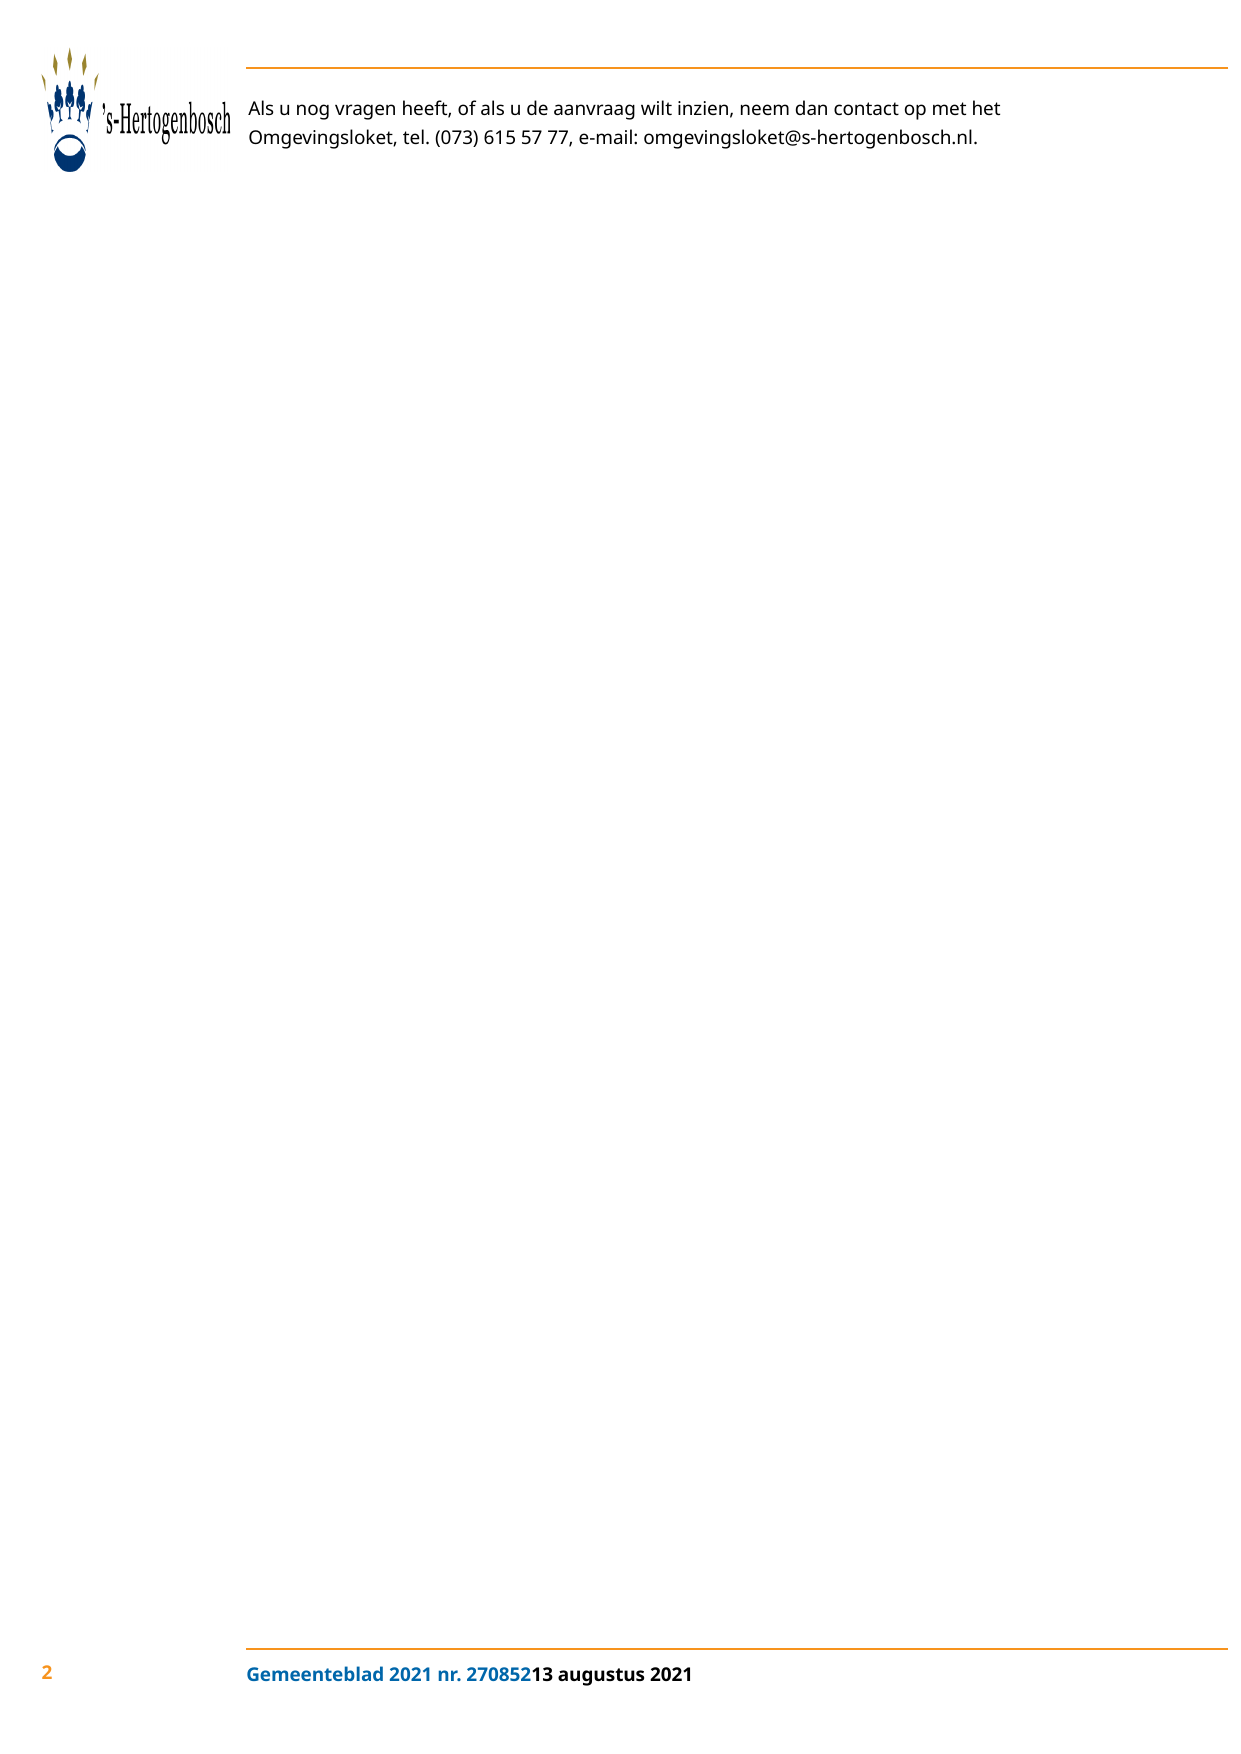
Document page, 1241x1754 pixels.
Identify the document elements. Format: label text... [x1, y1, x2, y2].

picture [41, 47, 231, 172]
text Als u nog vragen heeft, of als u de aanvraag wilt inzien, neem dan contact op met het Omgevingsloket, tel. (073) 615 57 77, e-mail: omgevingsloket@s-hertogenbosch.nl. [248, 95, 1152, 150]
